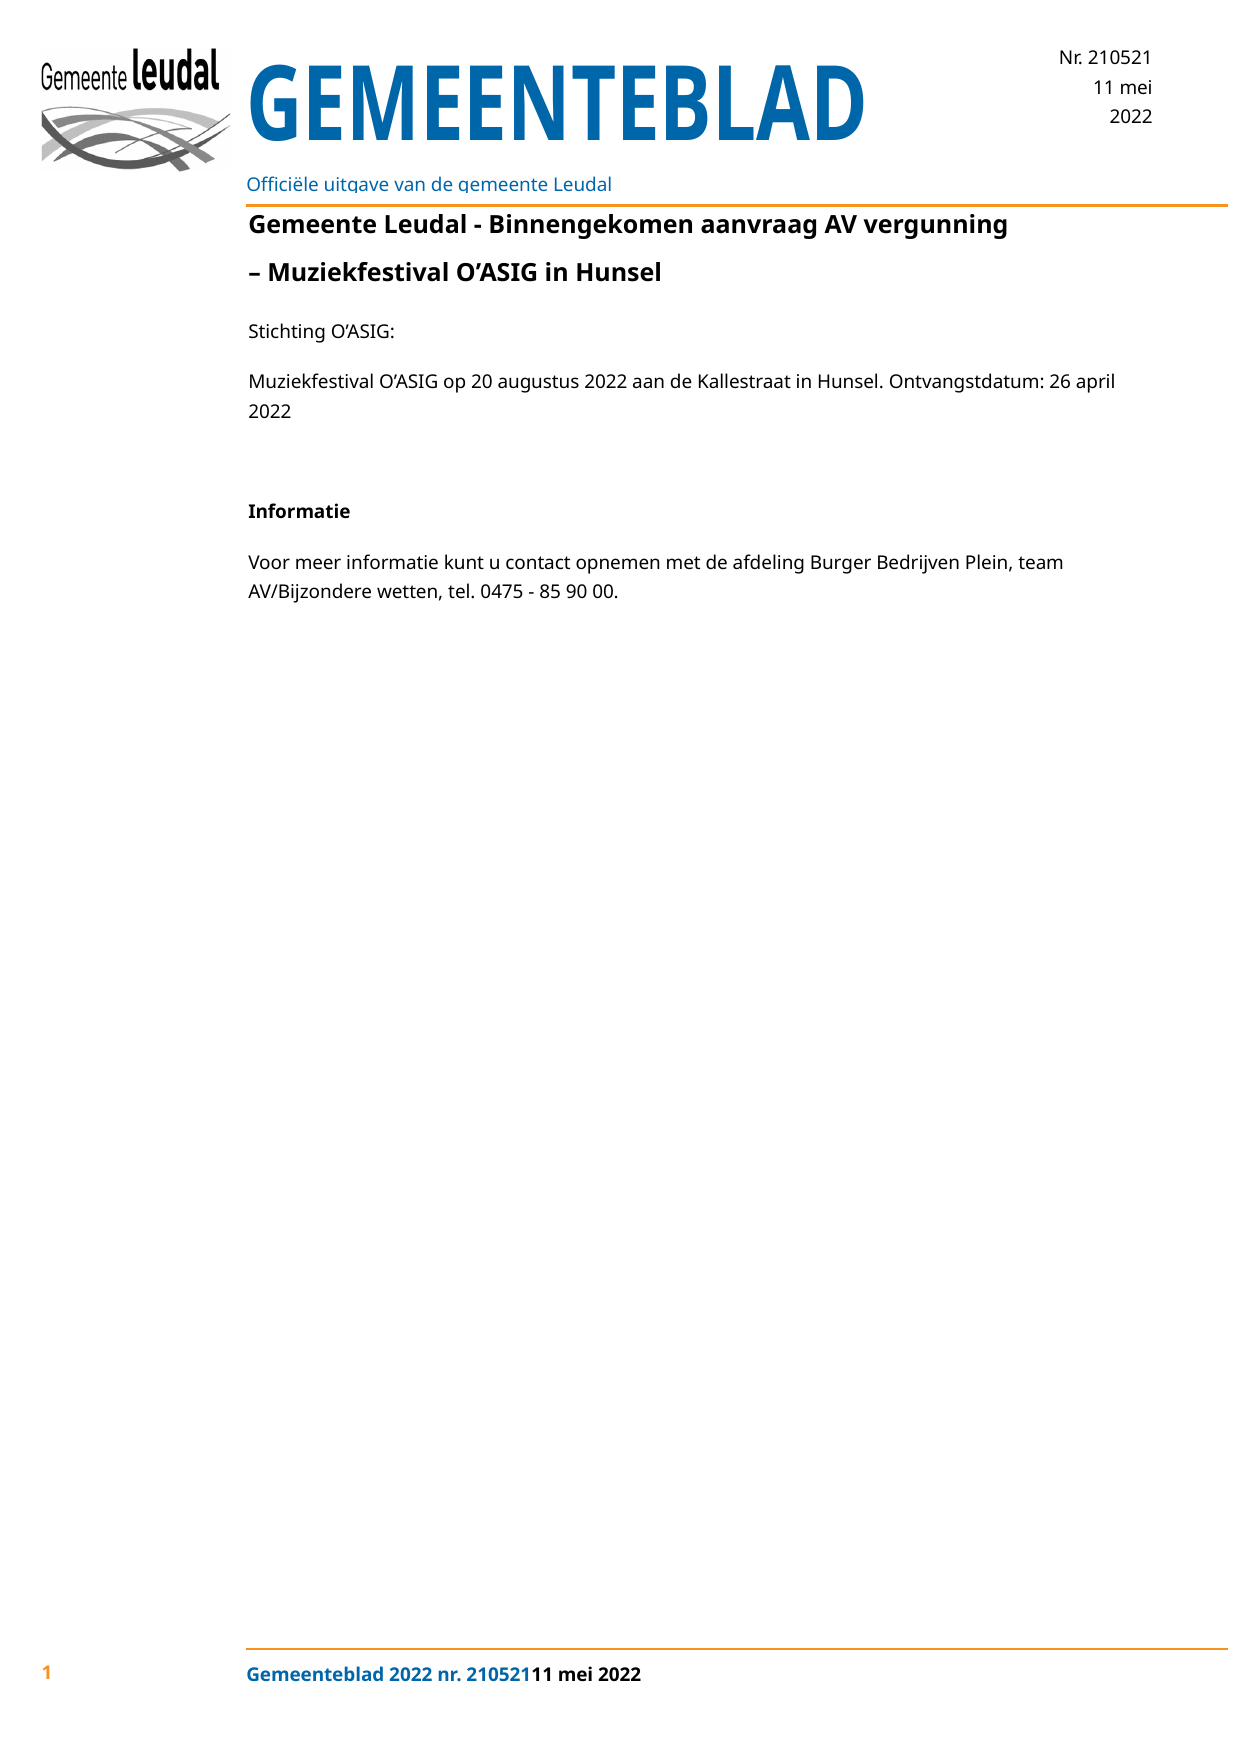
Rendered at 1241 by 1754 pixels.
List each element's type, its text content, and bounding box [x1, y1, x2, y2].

text Gemeente Leudal - Binnengekomen aanvraag AV vergunning – Muziekfestival O’ASIG in Hunsel [248, 207, 1152, 288]
text Voor meer informatie kunt u contact opnemen met de afdeling Burger Bedrijven Plein, team AV/Bijzondere wetten, tel. 0475 - 85 90 00. [248, 549, 1152, 604]
picture [41, 47, 231, 172]
text Informatie [248, 499, 1152, 524]
text Stichting O’ASIG: [248, 318, 1152, 344]
text Muziekfestival O’ASIG op 20 augustus 2022 aan de Kallestraat in Hunsel. Ontvangstdatum: 26 april 2022 [248, 368, 1152, 424]
